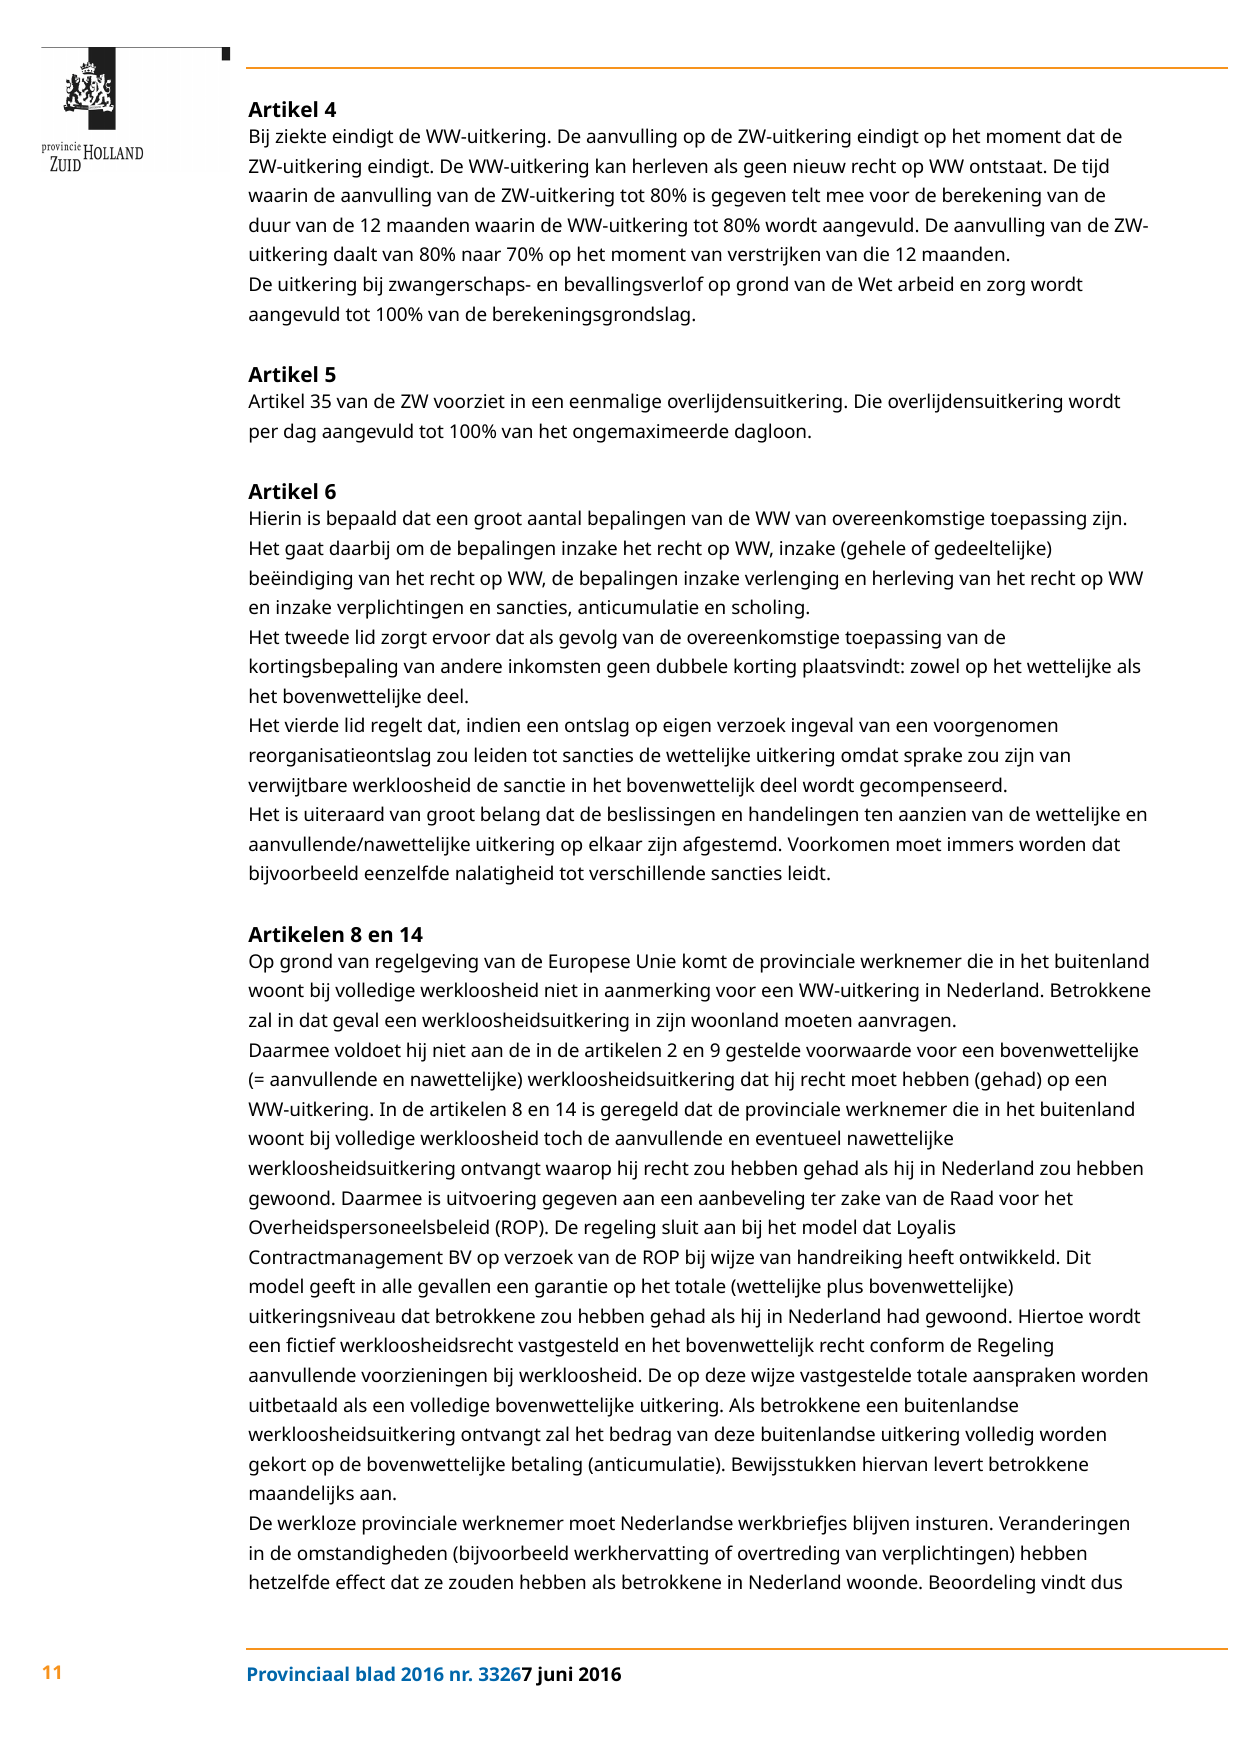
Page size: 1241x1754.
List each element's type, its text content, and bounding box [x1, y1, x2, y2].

text Artikel 5 [248, 360, 1152, 388]
text De werkloze provinciale werknemer moet Nederlandse werkbriefjes blijven insturen. Veranderingen in de omstandigheden (bijvoorbeeld werkhervatting of overtreding van verplichtingen) hebben hetzelfde effect dat ze zouden hebben als betrokkene in Nederland woonde. Beoordeling vindt dus [248, 1510, 1152, 1595]
text Op grond van regelgeving van de Europese Unie komt de provinciale werknemer die in het buitenland woont bij volledige werkloosheid niet in aanmerking voor een WW-uitkering in Nederland. Betrokkene zal in dat geval een werkloosheidsuitkering in zijn woonland moeten aanvragen. [248, 948, 1152, 1033]
text Artikel 4 [248, 95, 1152, 123]
text Artikel 35 van de ZW voorziet in een eenmalige overlijdensuitkering. Die overlijdensuitkering wordt per dag aangevuld tot 100% van het ongemaximeerde dagloon. [248, 388, 1152, 444]
text Artikelen 8 en 14 [248, 920, 1152, 948]
picture [41, 47, 231, 172]
text Bij ziekte eindigt de WW-uitkering. De aanvulling op de ZW-uitkering eindigt op het moment dat de ZW-uitkering eindigt. De WW-uitkering kan herleven als geen nieuw recht op WW ontstaat. De tijd waarin de aanvulling van de ZW-uitkering tot 80% is gegeven telt mee voor de berekening van de duur van de 12 maanden waarin de WW-uitkering tot 80% wordt aangevuld. De aanvulling van de ZW-uitkering daalt van 80% naar 70% op het moment van verstrijken van die 12 maanden. [248, 123, 1152, 267]
text Het tweede lid zorgt ervoor dat als gevolg van de overeenkomstige toepassing van de kortingsbepaling van andere inkomsten geen dubbele korting plaatsvindt: zowel op het wettelijke als het bovenwettelijke deel. [248, 624, 1152, 709]
text Daarmee voldoet hij niet aan de in de artikelen 2 en 9 gestelde voorwaarde voor een bovenwettelijke (= aanvullende en nawettelijke) werkloosheidsuitkering dat hij recht moet hebben (gehad) op een WW-uitkering. In de artikelen 8 en 14 is geregeld dat de provinciale werknemer die in het buitenland woont bij volledige werkloosheid toch de aanvullende en eventueel nawettelijke werkloosheidsuitkering ontvangt waarop hij recht zou hebben gehad als hij in Nederland zou hebben gewoond. Daarmee is uitvoering gegeven aan een aanbeveling ter zake van de Raad voor het Overheidspersoneelsbeleid (ROP). De regeling sluit aan bij het model dat Loyalis Contractmanagement BV op verzoek van de ROP bij wijze van handreiking heeft ontwikkeld. Dit model geeft in alle gevallen een garantie op het totale (wettelijke plus bovenwettelijke) uitkeringsniveau dat betrokkene zou hebben gehad als hij in Nederland had gewoond. Hiertoe wordt een fictief werkloosheidsrecht vastgesteld en het bovenwettelijk recht conform de Regeling aanvullende voorzieningen bij werkloosheid. De op deze wijze vastgestelde totale aanspraken worden uitbetaald als een volledige bovenwettelijke uitkering. Als betrokkene een buitenlandse werkloosheidsuitkering ontvangt zal het bedrag van deze buitenlandse uitkering volledig worden gekort op de bovenwettelijke betaling (anticumulatie). Bewijsstukken hiervan levert betrokkene maandelijks aan. [248, 1037, 1152, 1506]
text Artikel 6 [248, 477, 1152, 506]
text Het is uiteraard van groot belang dat de beslissingen en handelingen ten aanzien van de wettelijke en aanvullende/nawettelijke uitkering op elkaar zijn afgestemd. Voorkomen moet immers worden dat bijvoorbeeld eenzelfde nalatigheid tot verschillende sancties leidt. [248, 801, 1152, 886]
text De uitkering bij zwangerschaps- en bevallingsverlof op grond van de Wet arbeid en zorg wordt aangevuld tot 100% van de berekeningsgrondslag. [248, 271, 1152, 326]
text Het vierde lid regelt dat, indien een ontslag op eigen verzoek ingeval van een voorgenomen reorganisatieontslag zou leiden tot sancties de wettelijke uitkering omdat sprake zou zijn van verwijtbare werkloosheid de sanctie in het bovenwettelijk deel wordt gecompenseerd. [248, 713, 1152, 797]
text Hierin is bepaald dat een groot aantal bepalingen van de WW van overeenkomstige toepassing zijn. Het gaat daarbij om de bepalingen inzake het recht op WW, inzake (gehele of gedeeltelijke) beëindiging van het recht op WW, de bepalingen inzake verlenging en herleving van het recht op WW en inzake verplichtingen en sancties, anticumulatie en scholing. [248, 506, 1152, 620]
